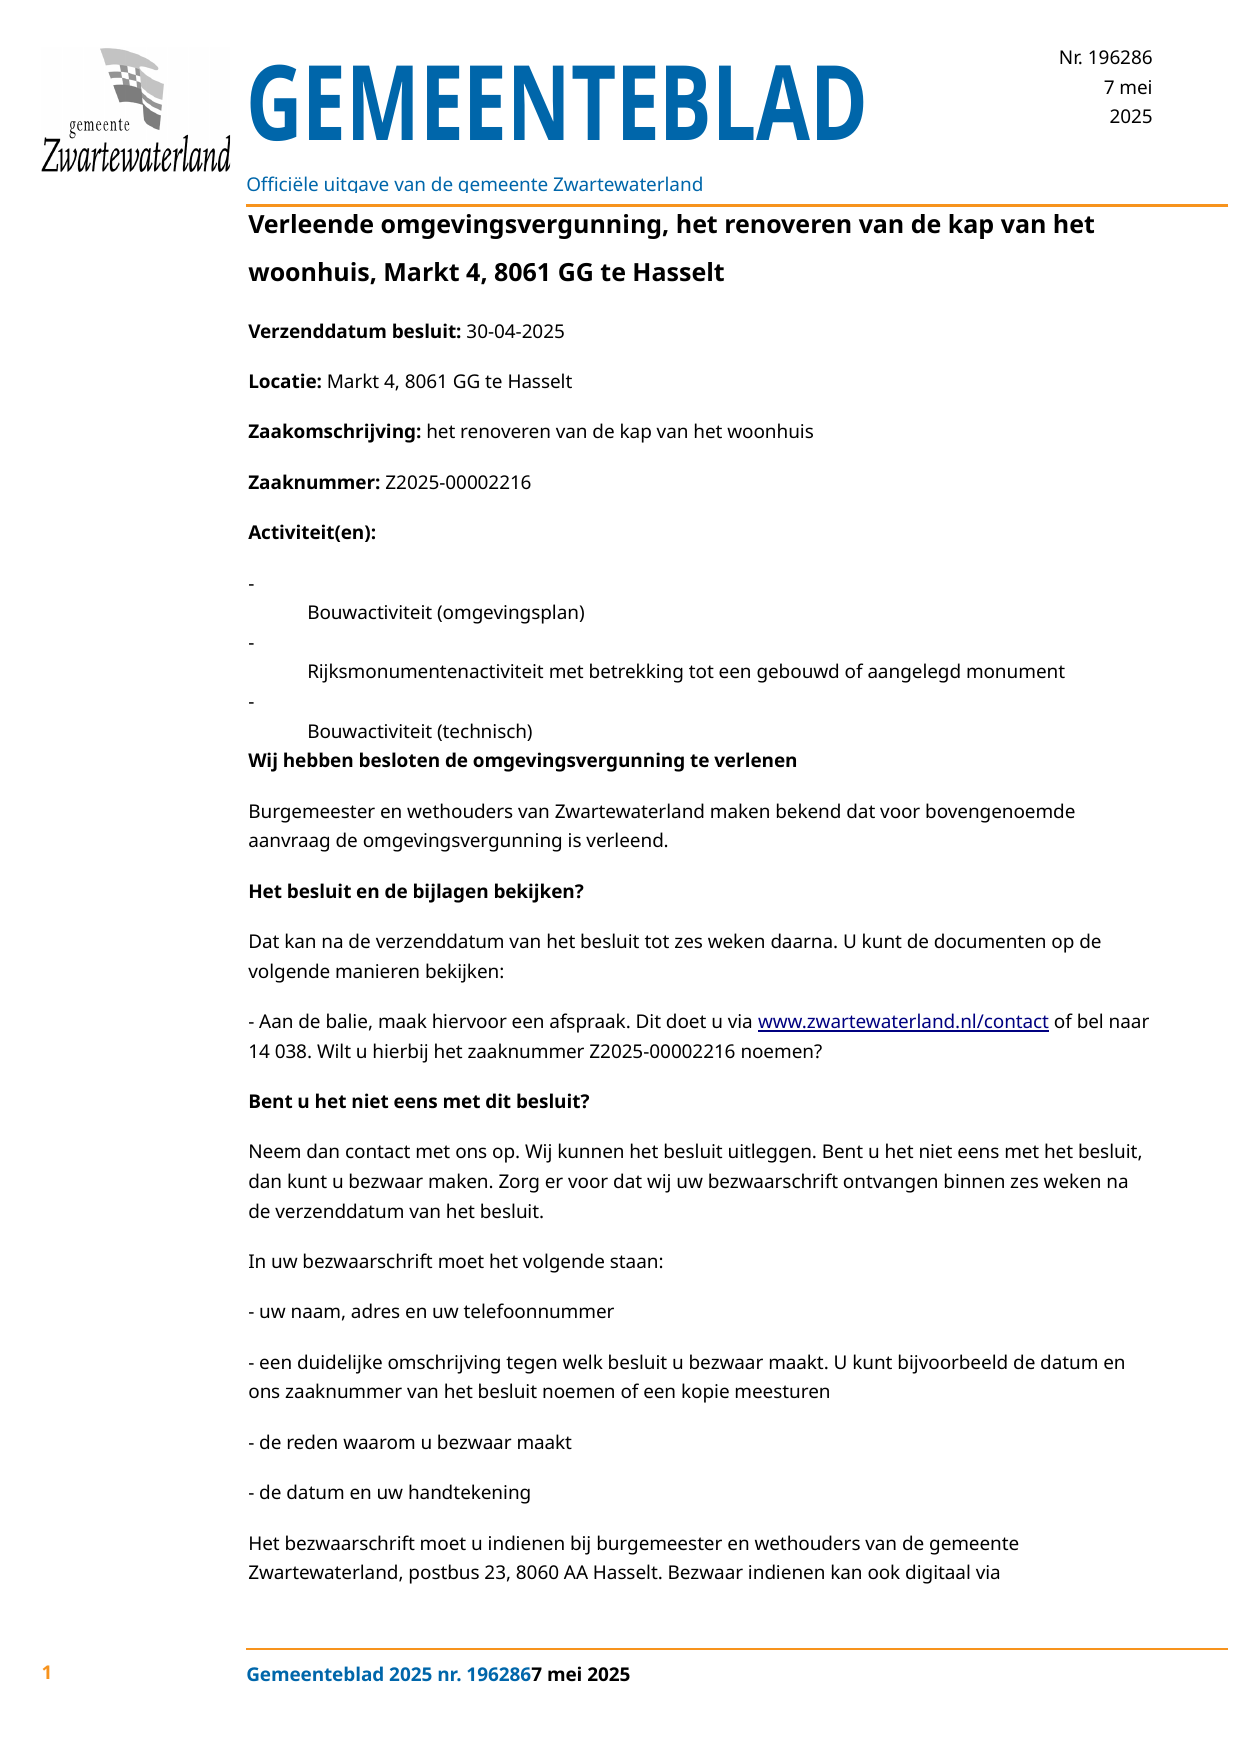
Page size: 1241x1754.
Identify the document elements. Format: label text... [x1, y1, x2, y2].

text - uw naam, adres en uw telefoonnummer [248, 1299, 1152, 1324]
text Activiteit(en): [248, 519, 1152, 545]
text Bent u het niet eens met dit besluit? [248, 1088, 1152, 1114]
text Zaaknummer: Z2025-00002216 [248, 469, 1152, 495]
list Bouwactiviteit (technisch) [248, 718, 1152, 744]
text In uw bezwaarschrift moet het volgende staan: [248, 1248, 1152, 1274]
text Het bezwaarschrift moet u indienen bij burgemeester en wethouders van de gemeente Zwartewaterland, postbus 23, 8060 AA Hasselt. Bezwaar indienen kan ook digitaal via [248, 1530, 1152, 1585]
text Verleende omgevingsvergunning, het renoveren van de kap van het woonhuis, Markt 4, 8061 GG te Hasselt [248, 207, 1152, 288]
text - de datum en uw handtekening [248, 1479, 1152, 1505]
text Het besluit en de bijlagen bekijken? [248, 878, 1152, 904]
text Locatie: Markt 4, 8061 GG te Hasselt [248, 368, 1152, 394]
list Rijksmonumentenactiviteit met betrekking tot een gebouwd of aangelegd monument [248, 659, 1152, 684]
text Neem dan contact met ons op. Wij kunnen het besluit uitleggen. Bent u het niet eens met het besluit, dan kunt u bezwaar maken. Zorg er voor dat wij uw bezwaarschrift ontvangen binnen zes weken na de verzenddatum van het besluit. [248, 1139, 1152, 1224]
text - een duidelijke omschrijving tegen welk besluit u bezwaar maakt. U kunt bijvoorbeeld de datum en ons zaaknummer van het besluit noemen of een kopie meesturen [248, 1349, 1152, 1404]
text Verzenddatum besluit: 30-04-2025 [248, 318, 1152, 344]
text Wij hebben besloten de omgevingsvergunning te verlenen [248, 747, 1152, 773]
list Bouwactiviteit (omgevingsplan) [248, 599, 1152, 625]
text Zaakomschrijving: het renoveren van de kap van het woonhuis [248, 419, 1152, 444]
text Dat kan na de verzenddatum van het besluit tot zes weken daarna. U kunt de documenten op de volgende manieren bekijken: [248, 928, 1152, 984]
text - de reden waarom u bezwaar maakt [248, 1429, 1152, 1455]
text Burgemeester en wethouders van Zwartewaterland maken bekend dat voor bovengenoemde aanvraag de omgevingsvergunning is verleend. [248, 798, 1152, 853]
picture [41, 47, 231, 172]
text - Aan de balie, maak hiervoor een afspraak. Dit doet u via www.zwartewaterland.nl/contact of bel naar 14 038. Wilt u hierbij het zaaknummer Z2025-00002216 noemen? [248, 1008, 1152, 1064]
